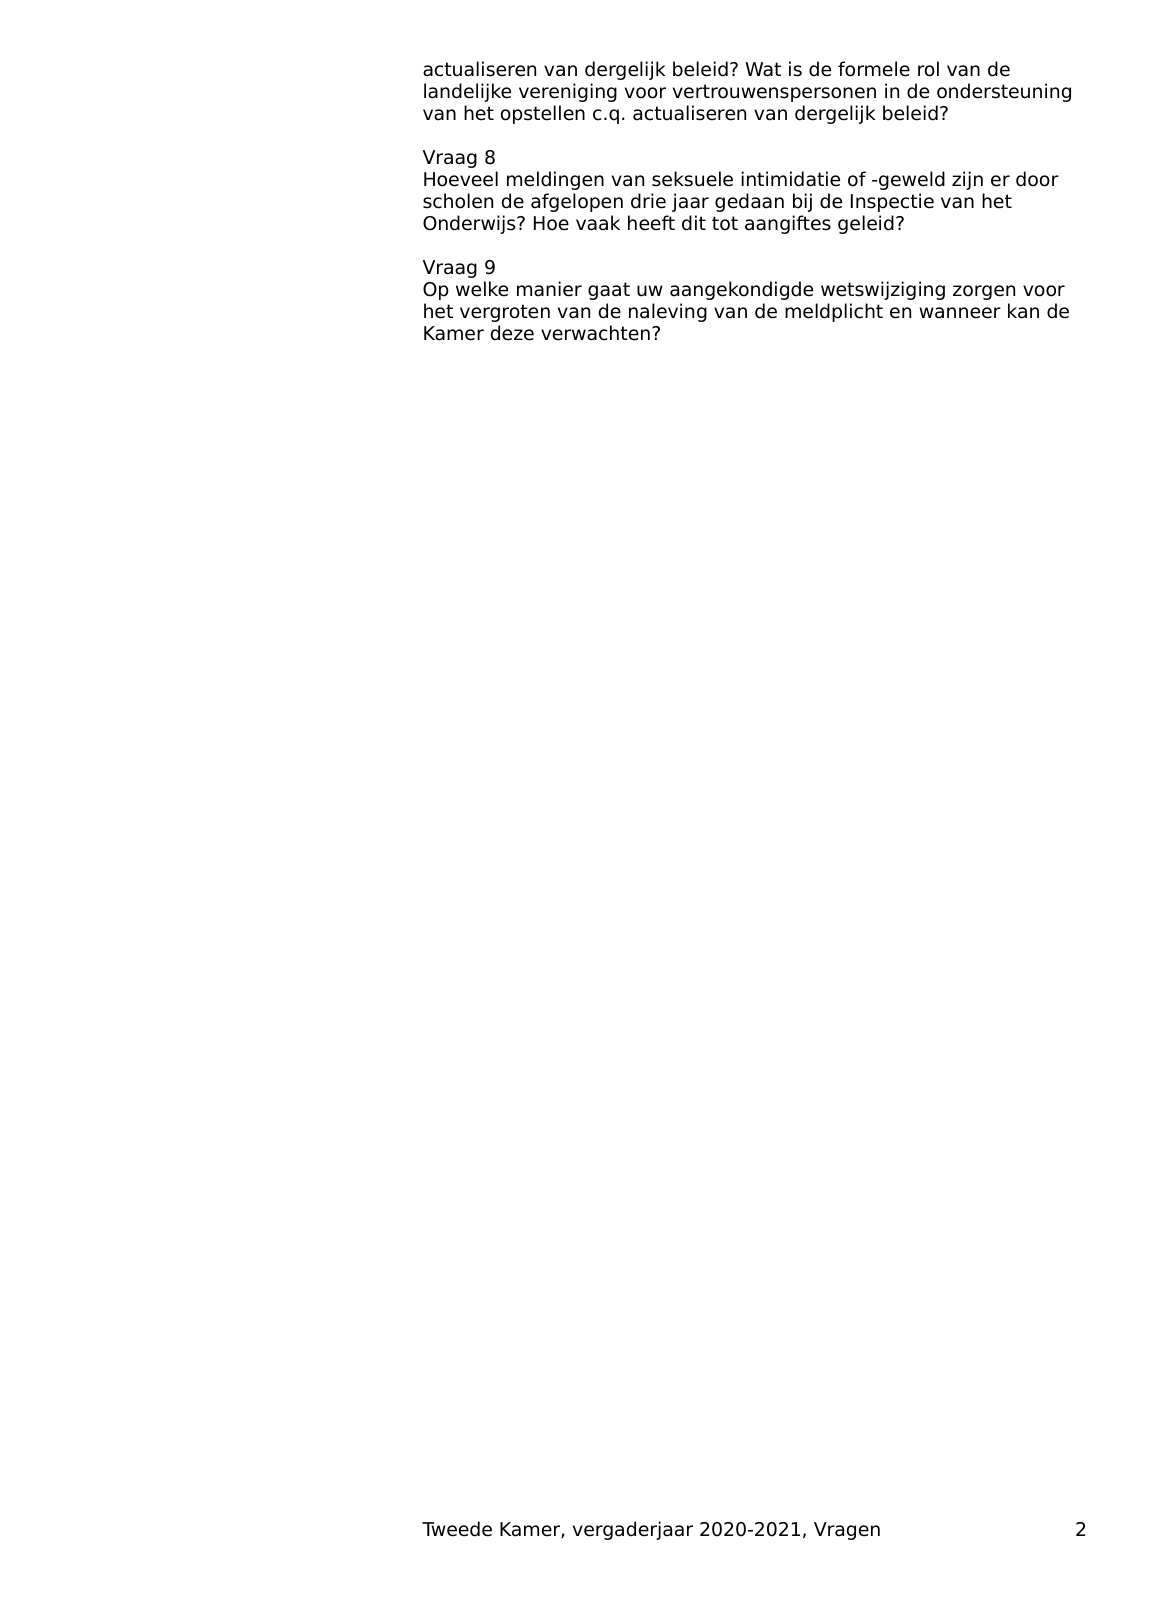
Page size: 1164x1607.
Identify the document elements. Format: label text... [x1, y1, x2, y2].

text actualiseren van dergelijk beleid? Wat is de formele rol van de landelijke vereniging voor vertrouwenspersonen in de ondersteuning van het opstellen c.q. actualiseren van dergelijk beleid? [422, 59, 1087, 125]
text Vraag 8 [422, 147, 1087, 169]
text Vraag 9 [422, 257, 1087, 279]
text Hoeveel meldingen van seksuele intimidatie of -geweld zijn er door scholen de afgelopen drie jaar gedaan bij de Inspectie van het Onderwijs? Hoe vaak heeft dit tot aangiftes geleid? [422, 169, 1087, 235]
text Op welke manier gaat uw aangekondigde wetswijziging zorgen voor het vergroten van de naleving van de meldplicht en wanneer kan de Kamer deze verwachten? [422, 279, 1087, 345]
